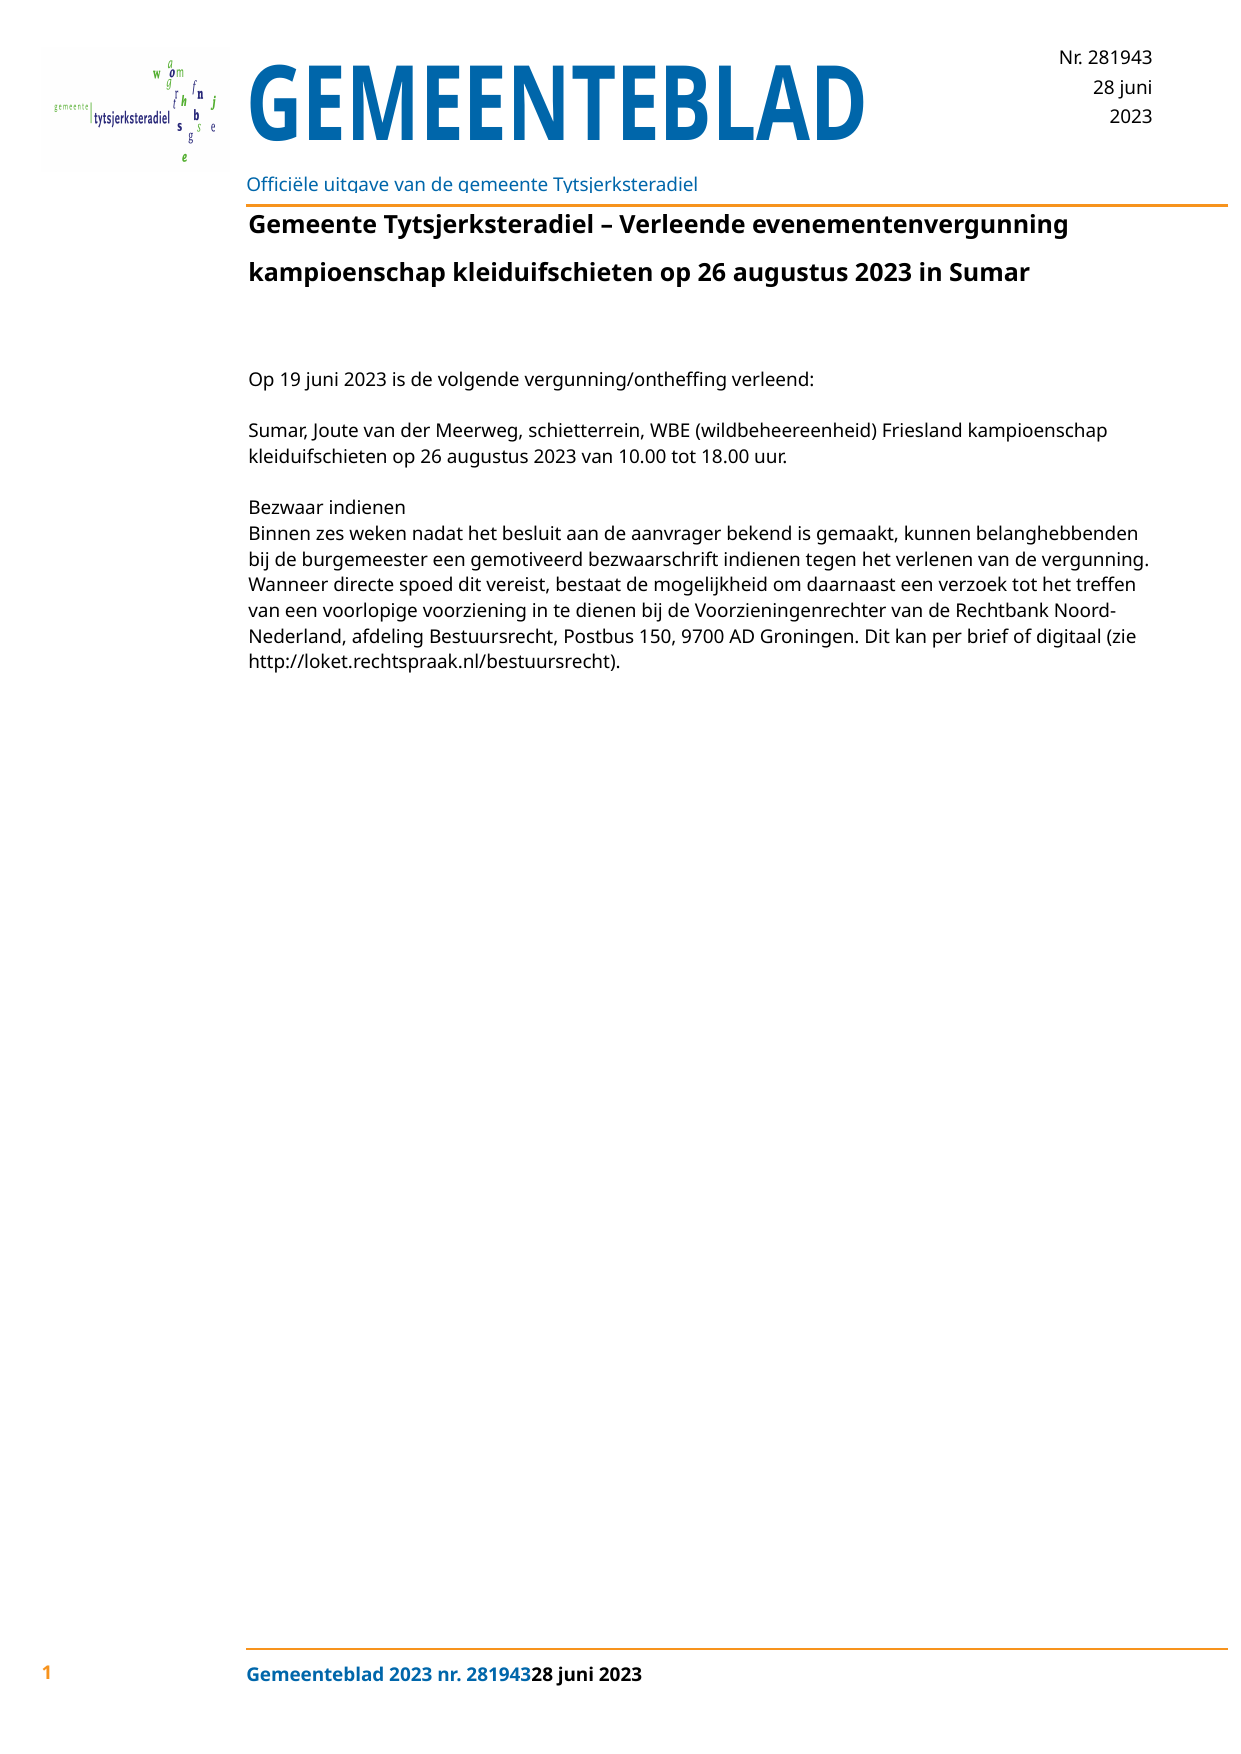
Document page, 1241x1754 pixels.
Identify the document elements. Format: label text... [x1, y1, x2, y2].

text Binnen zes weken nadat het besluit aan de aanvrager bekend is gemaakt, kunnen belanghebbenden bij de burgemeester een gemotiveerd bezwaarschrift indienen tegen het verlenen van de vergunning. Wanneer directe spoed dit vereist, bestaat de mogelijkheid om daarnaast een verzoek tot het treffen van een voorlopige voorziening in te dienen bij de Voorzieningenrechter van de Rechtbank Noord-Nederland, afdeling Bestuursrecht, Postbus 150, 9700 AD Groningen. Dit kan per brief of digitaal (zie http://loket.rechtspraak.nl/bestuursrecht). [248, 520, 1152, 674]
text Op 19 juni 2023 is de volgende vergunning/ontheffing verleend: [248, 366, 1152, 391]
text Gemeente Tytsjerksteradiel – Verleende evenementenvergunning kampioenschap kleiduifschieten op 26 augustus 2023 in Sumar [248, 207, 1152, 288]
text Sumar, Joute van der Meerweg, schietterrein, WBE (wildbeheereenheid) Friesland kampioenschap kleiduifschieten op 26 augustus 2023 van 10.00 tot 18.00 uur. [248, 417, 1152, 469]
text Bezwaar indienen [248, 494, 1152, 520]
picture [41, 47, 231, 172]
